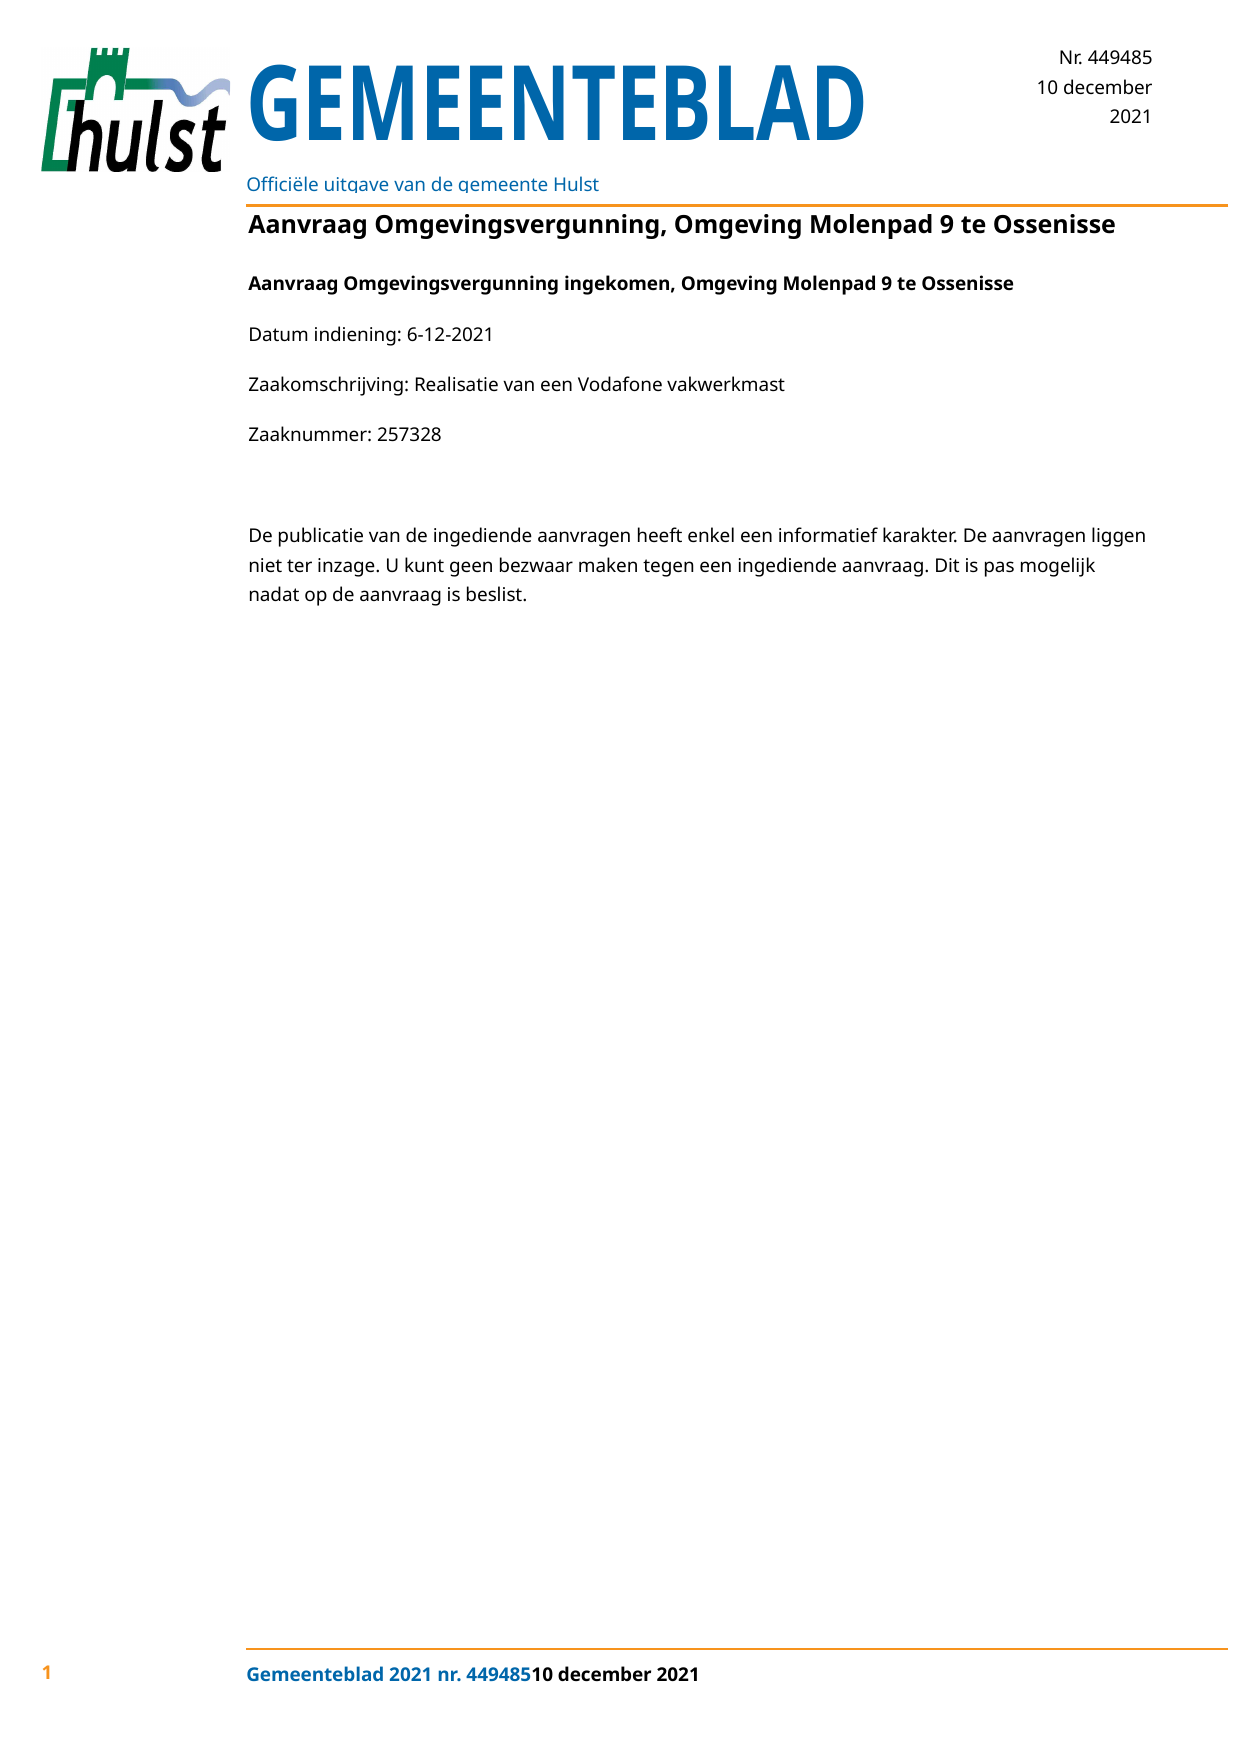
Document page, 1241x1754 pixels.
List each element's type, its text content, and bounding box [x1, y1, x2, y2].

text Datum indiening: 6-12-2021 [248, 321, 1152, 346]
picture [41, 47, 231, 172]
text Zaaknummer: 257328 [248, 422, 1152, 447]
text De publicatie van de ingediende aanvragen heeft enkel een informatief karakter. De aanvragen liggen niet ter inzage. U kunt geen bezwaar maken tegen een ingediende aanvraag. Dit is pas mogelijk nadat op de aanvraag is beslist. [248, 522, 1152, 607]
text Zaakomschrijving: Realisatie van een Vodafone vakwerkmast [248, 371, 1152, 397]
text Aanvraag Omgevingsvergunning, Omgeving Molenpad 9 te Ossenisse [248, 207, 1152, 241]
text Aanvraag Omgevingsvergunning ingekomen, Omgeving Molenpad 9 te Ossenisse [248, 270, 1152, 296]
